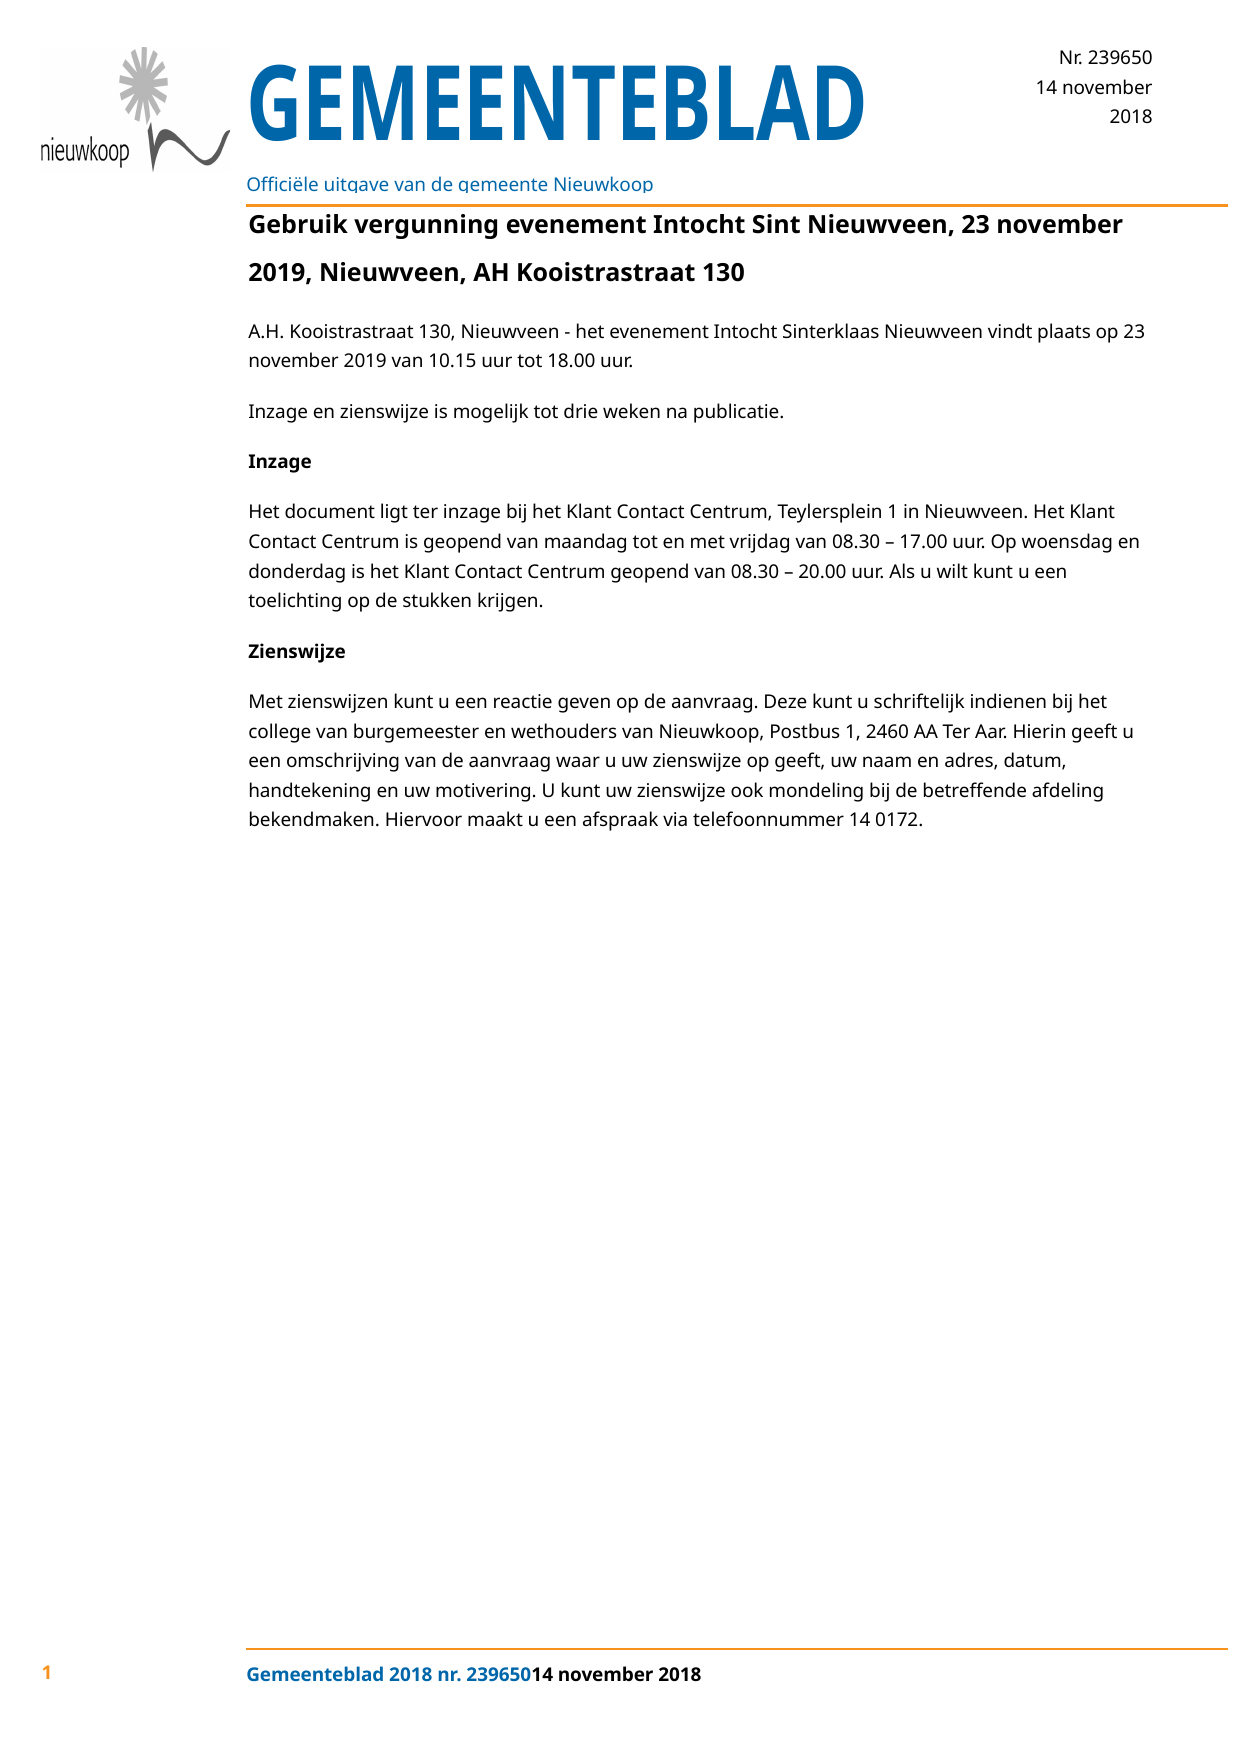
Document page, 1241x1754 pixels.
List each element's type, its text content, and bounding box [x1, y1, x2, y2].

text Inzage en zienswijze is mogelijk tot drie weken na publicatie. [248, 398, 1152, 424]
text Met zienswijzen kunt u een reactie geven op de aanvraag. Deze kunt u schriftelijk indienen bij het college van burgemeester en wethouders van Nieuwkoop, Postbus 1, 2460 AA Ter Aar. Hierin geeft u een omschrijving van de aanvraag waar u uw zienswijze op geeft, uw naam en adres, datum, handtekening en uw motivering. U kunt uw zienswijze ook mondeling bij de betreffende afdeling bekendmaken. Hiervoor maakt u een afspraak via telefoonnummer 14 0172. [248, 688, 1152, 832]
text Inzage [248, 448, 1152, 474]
text Gebruik vergunning evenement Intocht Sint Nieuwveen, 23 november 2019, Nieuwveen, AH Kooistrastraat 130 [248, 207, 1152, 288]
picture [41, 47, 231, 172]
text A.H. Kooistrastraat 130, Nieuwveen - het evenement Intocht Sinterklaas Nieuwveen vindt plaats op 23 november 2019 van 10.15 uur tot 18.00 uur. [248, 318, 1152, 373]
text Zienswijze [248, 638, 1152, 664]
text Het document ligt ter inzage bij het Klant Contact Centrum, Teylersplein 1 in Nieuwveen. Het Klant Contact Centrum is geopend van maandag tot en met vrijdag van 08.30 – 17.00 uur. Op woensdag en donderdag is het Klant Contact Centrum geopend van 08.30 – 20.00 uur. Als u wilt kunt u een toelichting op de stukken krijgen. [248, 499, 1152, 613]
